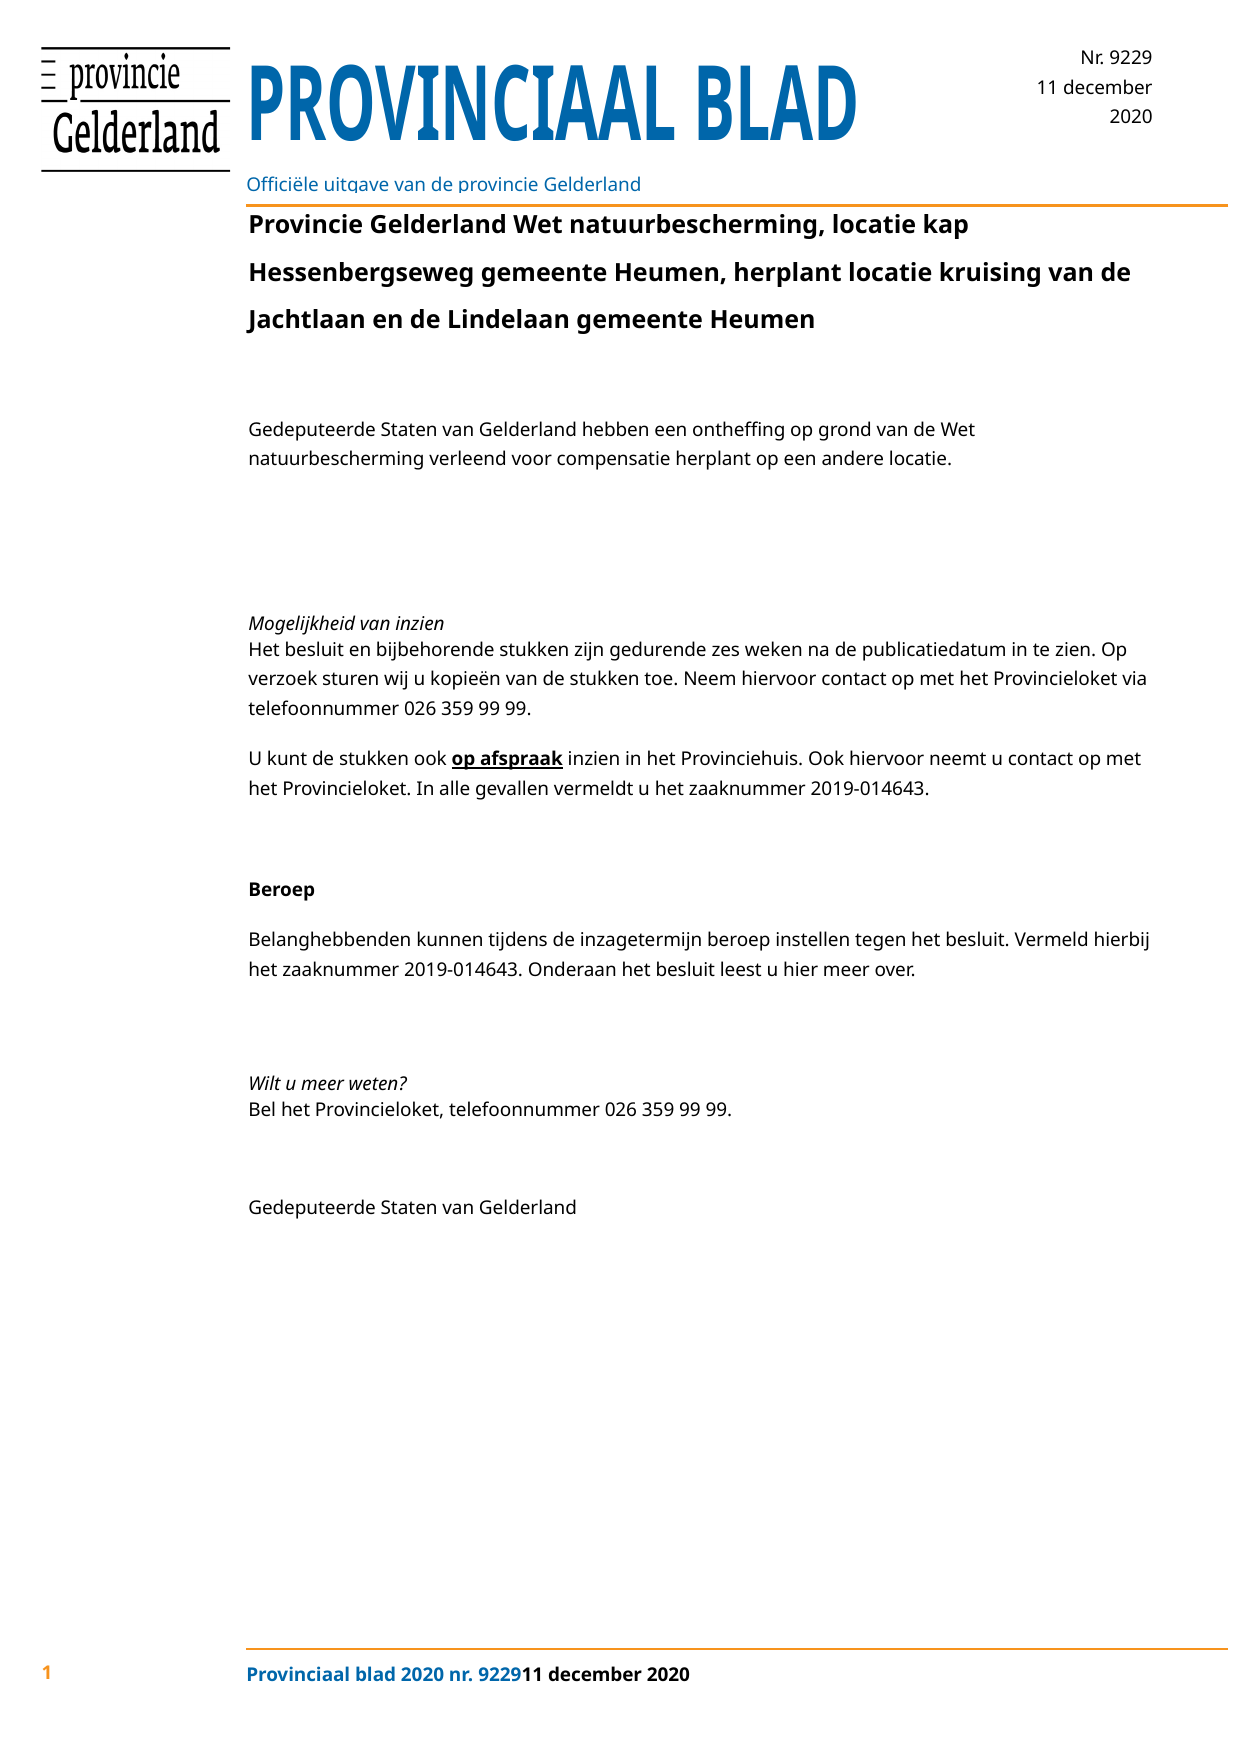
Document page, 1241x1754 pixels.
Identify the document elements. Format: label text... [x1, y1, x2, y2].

text Het besluit en bijbehorende stukken zijn gedurende zes weken na de publicatiedatum in te zien. Op verzoek sturen wij u kopieën van de stukken toe. Neem hiervoor contact op met het Provincieloket via telefoonnummer 026 359 99 99. [248, 636, 1152, 721]
picture [41, 47, 231, 172]
text Provincie Gelderland Wet natuurbescherming, locatie kap Hessenbergseweg gemeente Heumen, herplant locatie kruising van de Jachtlaan en de Lindelaan gemeente Heumen [248, 207, 1152, 336]
text Beroep [248, 876, 1152, 902]
text Bel het Provincieloket, telefoonnummer 026 359 99 99. [248, 1096, 1152, 1122]
text Gedeputeerde Staten van Gelderland hebben een ontheffing op grond van de Wet natuurbescherming verleend voor compensatie herplant op een andere locatie. [248, 416, 1152, 471]
text Gedeputeerde Staten van Gelderland [248, 1194, 1152, 1220]
text Wilt u meer weten? [248, 1070, 1152, 1096]
text Belanghebbenden kunnen tijdens de inzagetermijn beroep instellen tegen het besluit. Vermeld hierbij het zaaknummer 2019-014643. Onderaan het besluit leest u hier meer over. [248, 926, 1152, 982]
text Mogelijkheid van inzien [248, 610, 1152, 636]
text U kunt de stukken ook op afspraak inzien in het Provinciehuis. Ook hiervoor neemt u contact op met het Provincieloket. In alle gevallen vermeldt u het zaaknummer 2019-014643. [248, 746, 1152, 801]
